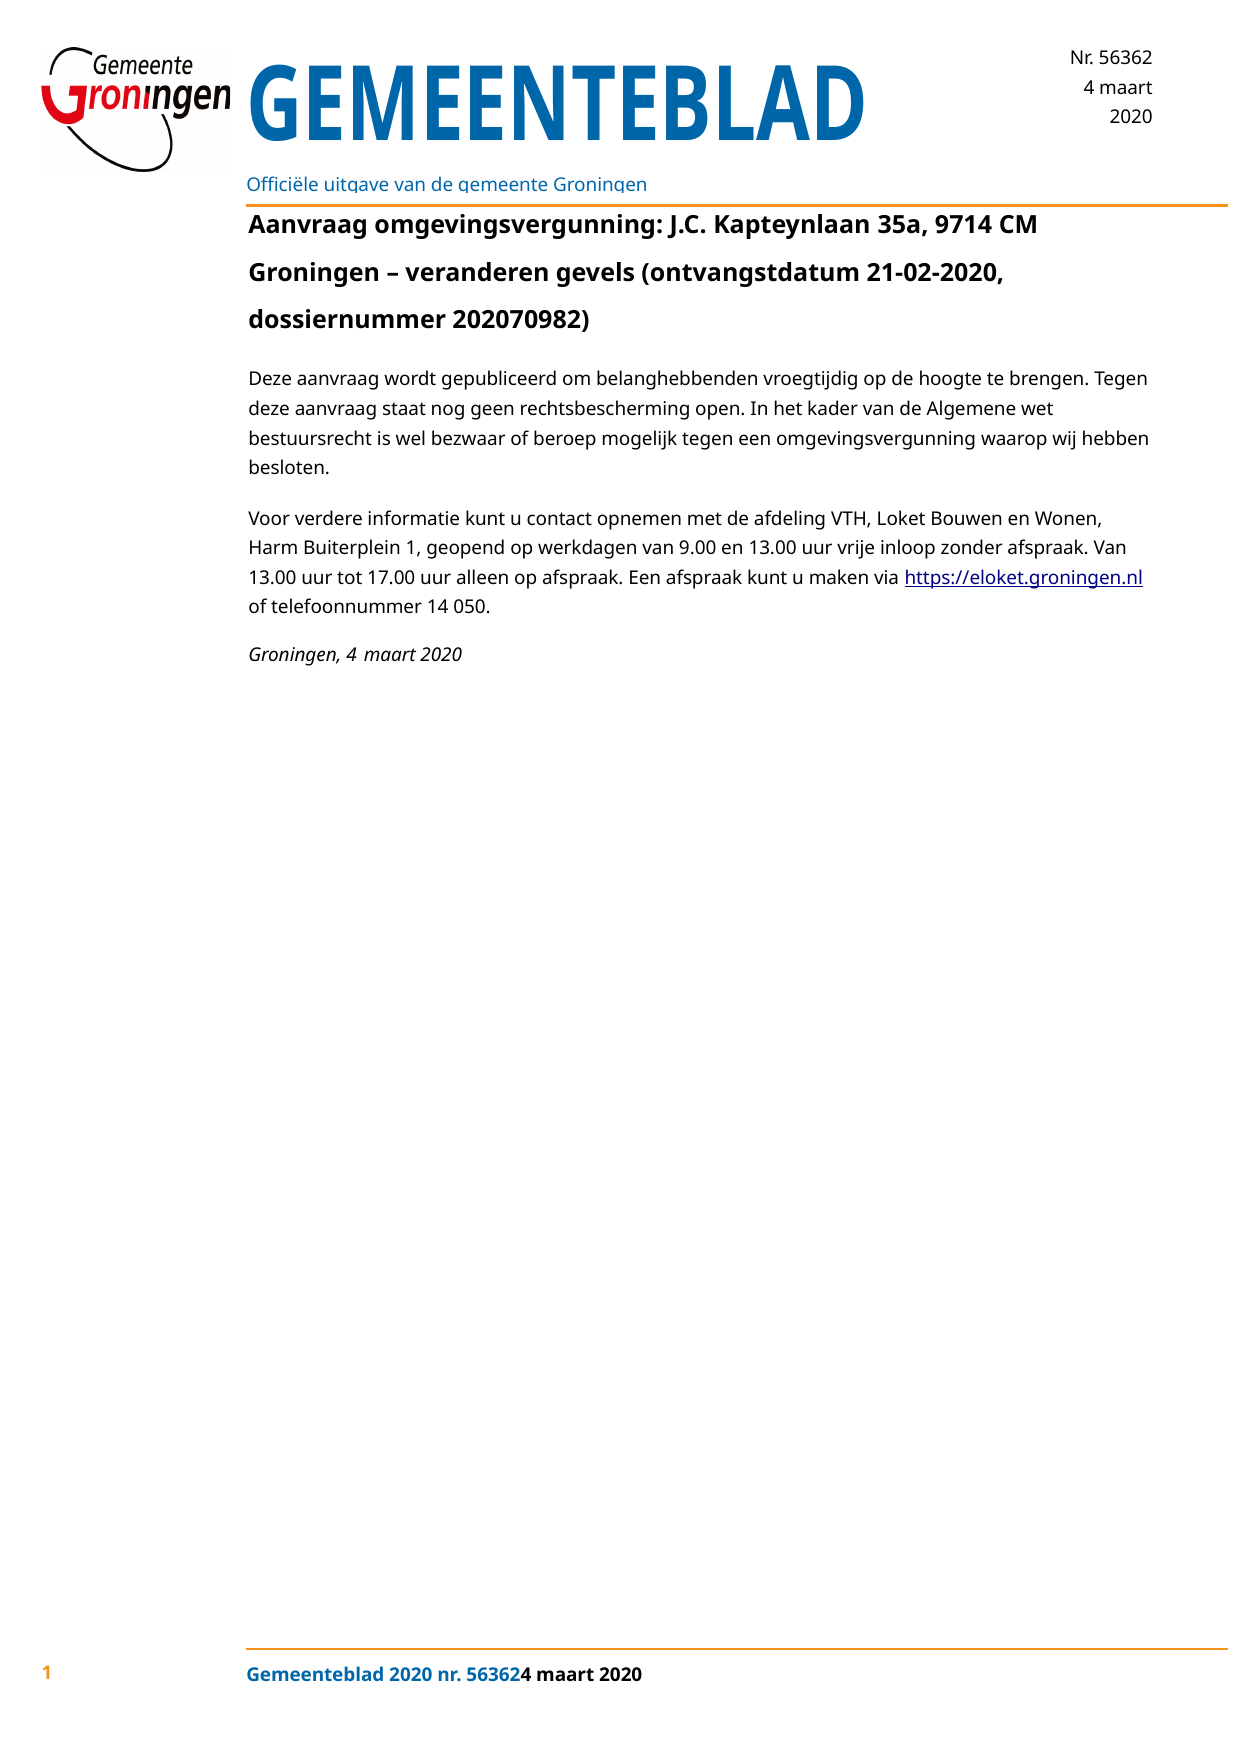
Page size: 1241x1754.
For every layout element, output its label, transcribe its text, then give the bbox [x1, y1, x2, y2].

text Groningen, 4 maart 2020 [248, 641, 1152, 667]
picture [41, 47, 231, 172]
text Deze aanvraag wordt gepubliceerd om belanghebbenden vroegtijdig op de hoogte te brengen. Tegen deze aanvraag staat nog geen rechtsbescherming open. In het kader van de Algemene wet bestuursrecht is wel bezwaar of beroep mogelijk tegen een omgevingsvergunning waarop wij hebben besloten. [248, 366, 1152, 480]
text Aanvraag omgevingsvergunning: J.C. Kapteynlaan 35a, 9714 CM Groningen – veranderen gevels (ontvangstdatum 21-02-2020, dossiernummer 202070982) [248, 207, 1152, 336]
text Voor verdere informatie kunt u contact opnemen met de afdeling VTH, Loket Bouwen en Wonen, Harm Buiterplein 1, geopend op werkdagen van 9.00 en 13.00 uur vrije inloop zonder afspraak. Van 13.00 uur tot 17.00 uur alleen op afspraak. Een afspraak kunt u maken via https://eloket.groningen.nl of telefoonnummer 14 050. [248, 505, 1152, 619]
